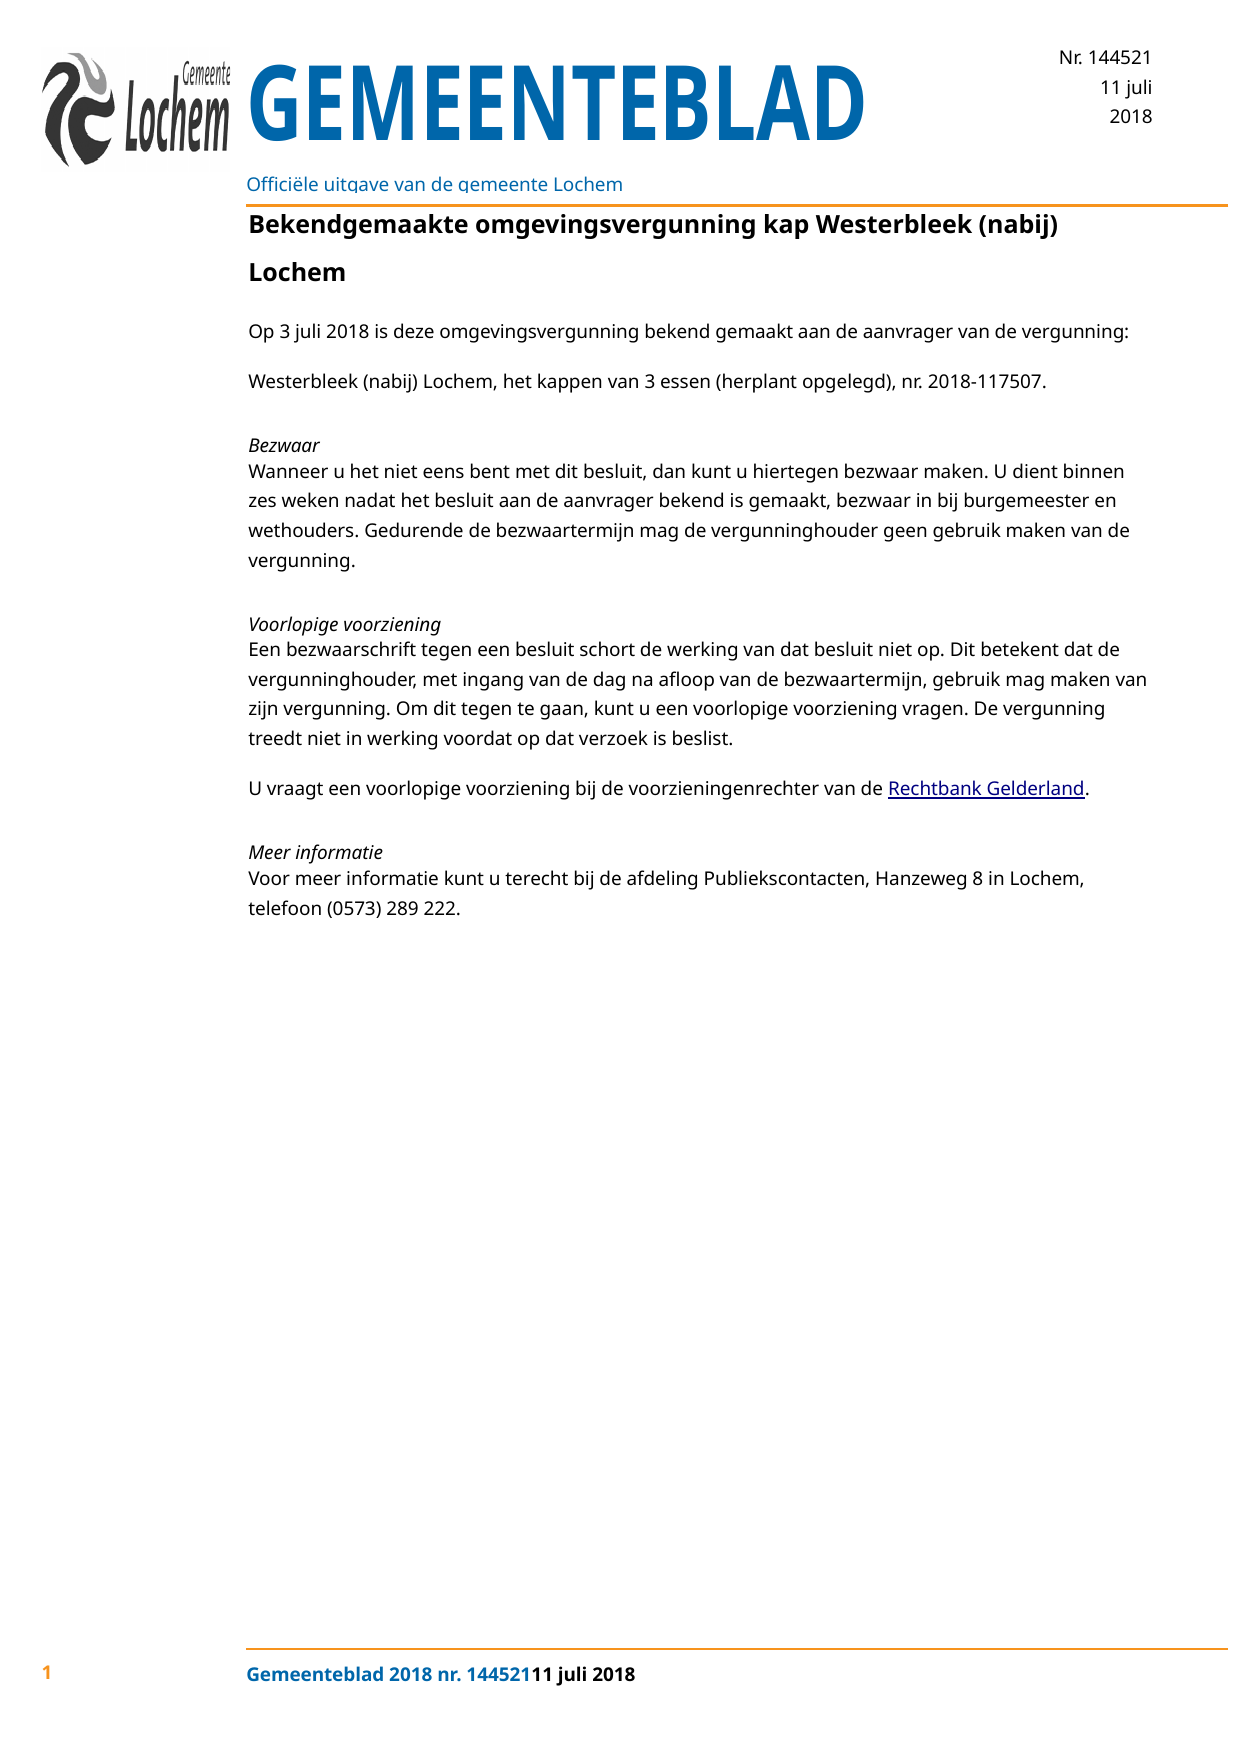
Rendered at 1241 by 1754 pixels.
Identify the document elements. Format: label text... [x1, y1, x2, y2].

text Een bezwaarschrift tegen een besluit schort de werking van dat besluit niet op. Dit betekent dat de vergunninghouder, met ingang van de dag na afloop van de bezwaartermijn, gebruik mag maken van zijn vergunning. Om dit tegen te gaan, kunt u een voorlopige voorziening vragen. De vergunning treedt niet in werking voordat op dat verzoek is beslist. [248, 636, 1152, 751]
text Westerbleek (nabij) Lochem, het kappen van 3 essen (herplant opgelegd), nr. 2018-117507. [248, 368, 1152, 394]
text Voor meer informatie kunt u terecht bij de afdeling Publiekscontacten, Hanzeweg 8 in Lochem, telefoon (0573) 289 222. [248, 865, 1152, 921]
text Op 3 juli 2018 is deze omgevingsvergunning bekend gemaakt aan de aanvrager van de vergunning: [248, 318, 1152, 344]
text Bekendgemaakte omgevingsvergunning kap Westerbleek (nabij) Lochem [248, 207, 1152, 288]
text Meer informatie [248, 839, 1152, 865]
picture [41, 47, 231, 172]
text Voorlopige voorziening [248, 611, 1152, 636]
text Wanneer u het niet eens bent met dit besluit, dan kunt u hiertegen bezwaar maken. U dient binnen zes weken nadat het besluit aan de aanvrager bekend is gemaakt, bezwaar in bij burgemeester en wethouders. Gedurende de bezwaartermijn mag de vergunninghouder geen gebruik maken van de vergunning. [248, 458, 1152, 572]
text U vraagt een voorlopige voorziening bij de voorzieningenrechter van de Rechtbank Gelderland. [248, 776, 1152, 801]
text Bezwaar [248, 432, 1152, 458]
